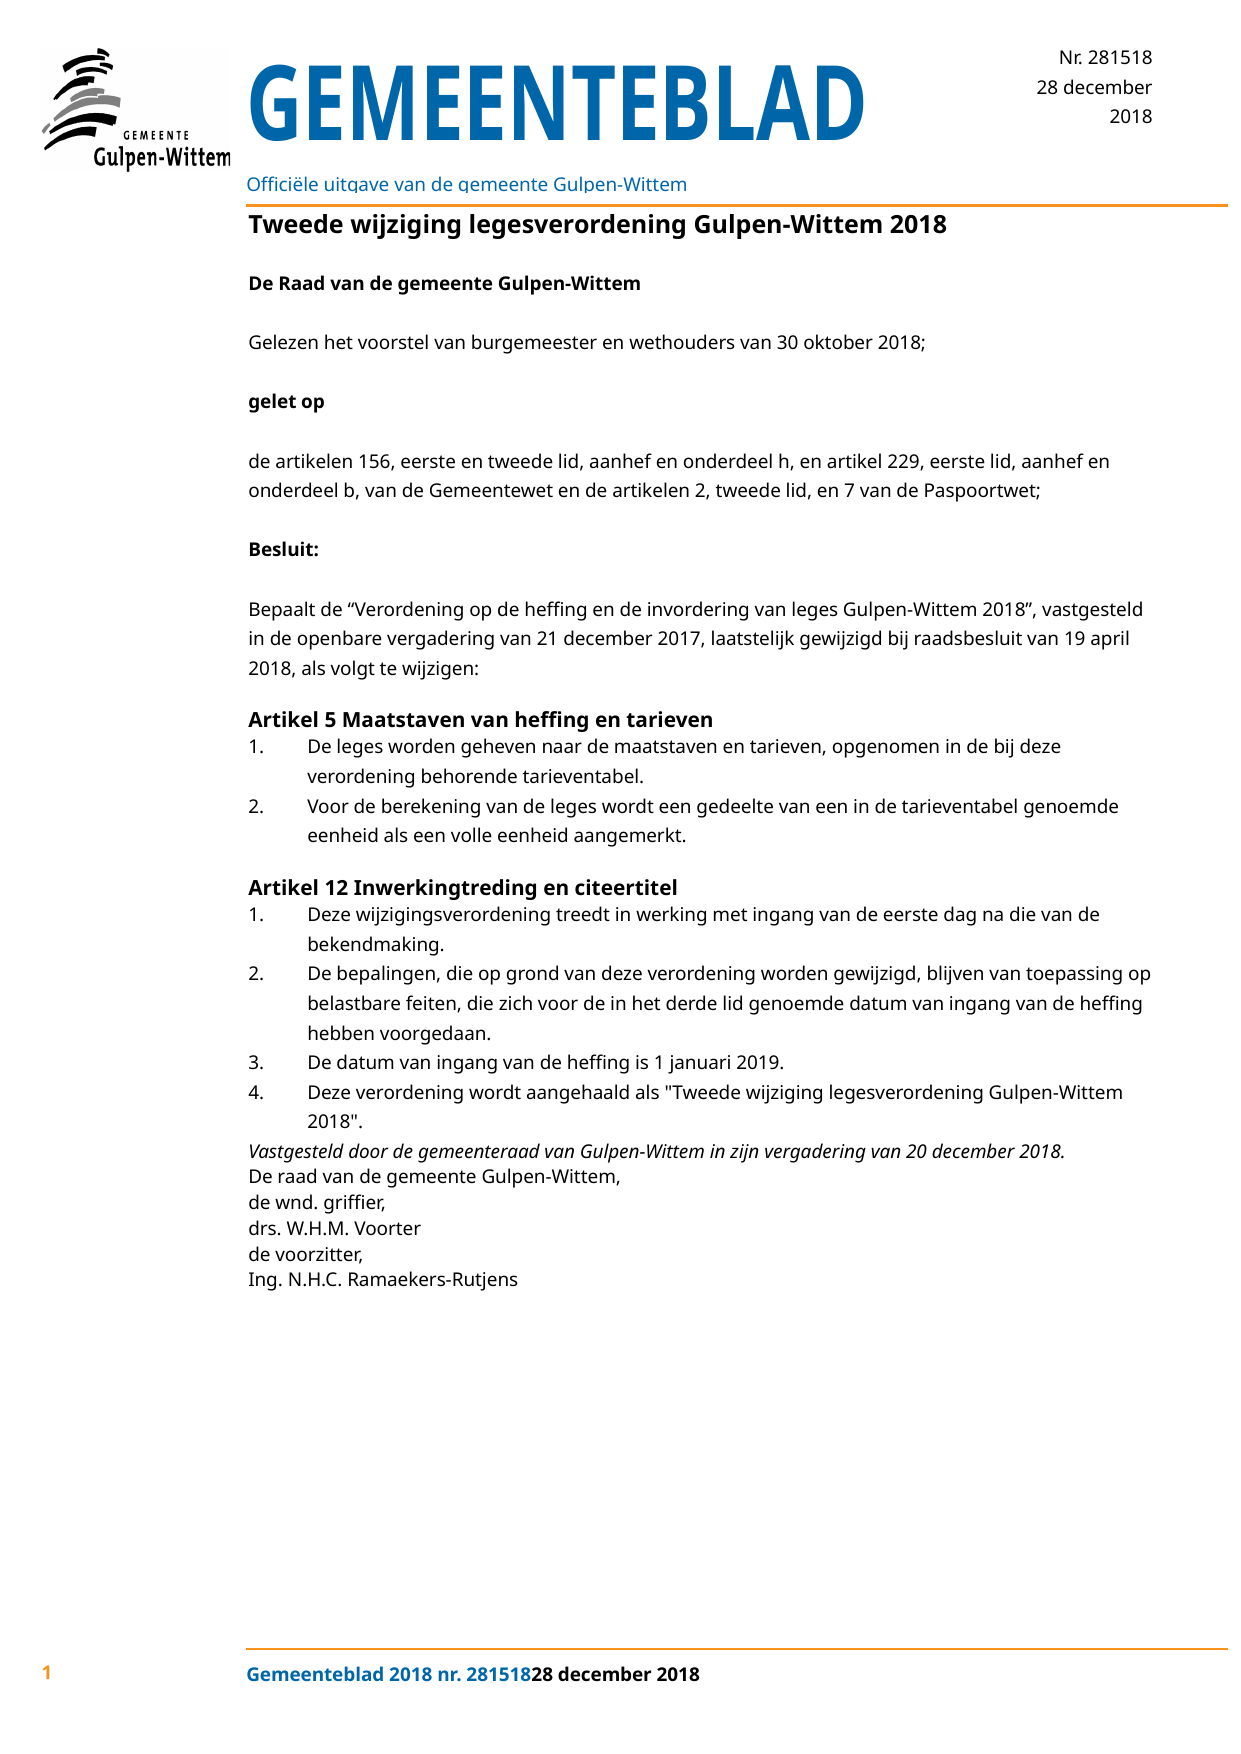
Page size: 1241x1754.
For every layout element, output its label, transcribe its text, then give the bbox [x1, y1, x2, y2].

text Artikel 5 Maatstaven van heffing en tarieven [248, 705, 1152, 734]
text gelet op [248, 389, 1152, 414]
text drs. W.H.M. Voorter [248, 1215, 1152, 1241]
list De leges worden geheven naar de maatstaven en tarieven, opgenomen in de bij deze verordening behorende tarieventabel. [248, 734, 1152, 789]
text de wnd. griffier, [248, 1189, 1152, 1215]
list De bepalingen, die op grond van deze verordening worden gewijzigd, blijven van toepassing op belastbare feiten, die zich voor de in het derde lid genoemde datum van ingang van de heffing hebben voorgedaan. [248, 961, 1152, 1045]
picture [41, 47, 231, 172]
list Voor de berekening van de leges wordt een gedeelte van een in de tarieventabel genoemde eenheid als een volle eenheid aangemerkt. [248, 793, 1152, 848]
text Artikel 12 Inwerkingtreding en citeertitel [248, 873, 1152, 901]
text de voorzitter, [248, 1241, 1152, 1267]
text Vastgesteld door de gemeenteraad van Gulpen-Wittem in zijn vergadering van 20 december 2018. [248, 1138, 1152, 1164]
list De datum van ingang van de heffing is 1 januari 2019. [248, 1049, 1152, 1075]
list Deze wijzigingsverordening treedt in werking met ingang van de eerste dag na die van de bekendmaking. [248, 901, 1152, 957]
text Bepaalt de “Verordening op de heffing en de invordering van leges Gulpen-Wittem 2018”, vastgesteld in de openbare vergadering van 21 december 2017, laatstelijk gewijzigd bij raadsbesluit van 19 april 2018, als volgt te wijzigen: [248, 596, 1152, 681]
list Deze verordening wordt aangehaald als "Tweede wijziging legesverordening Gulpen-Wittem 2018". [248, 1079, 1152, 1134]
text De Raad van de gemeente Gulpen-Wittem [248, 270, 1152, 296]
text De raad van de gemeente Gulpen-Wittem, [248, 1164, 1152, 1189]
text Ing. N.H.C. Ramaekers-Rutjens [248, 1267, 1152, 1292]
text de artikelen 156, eerste en tweede lid, aanhef en onderdeel h, en artikel 229, eerste lid, aanhef en onderdeel b, van de Gemeentewet en de artikelen 2, tweede lid, en 7 van de Paspoortwet; [248, 448, 1152, 503]
text Besluit: [248, 537, 1152, 562]
text Gelezen het voorstel van burgemeester en wethouders van 30 oktober 2018; [248, 329, 1152, 355]
text Tweede wijziging legesverordening Gulpen-Wittem 2018 [248, 207, 1152, 241]
